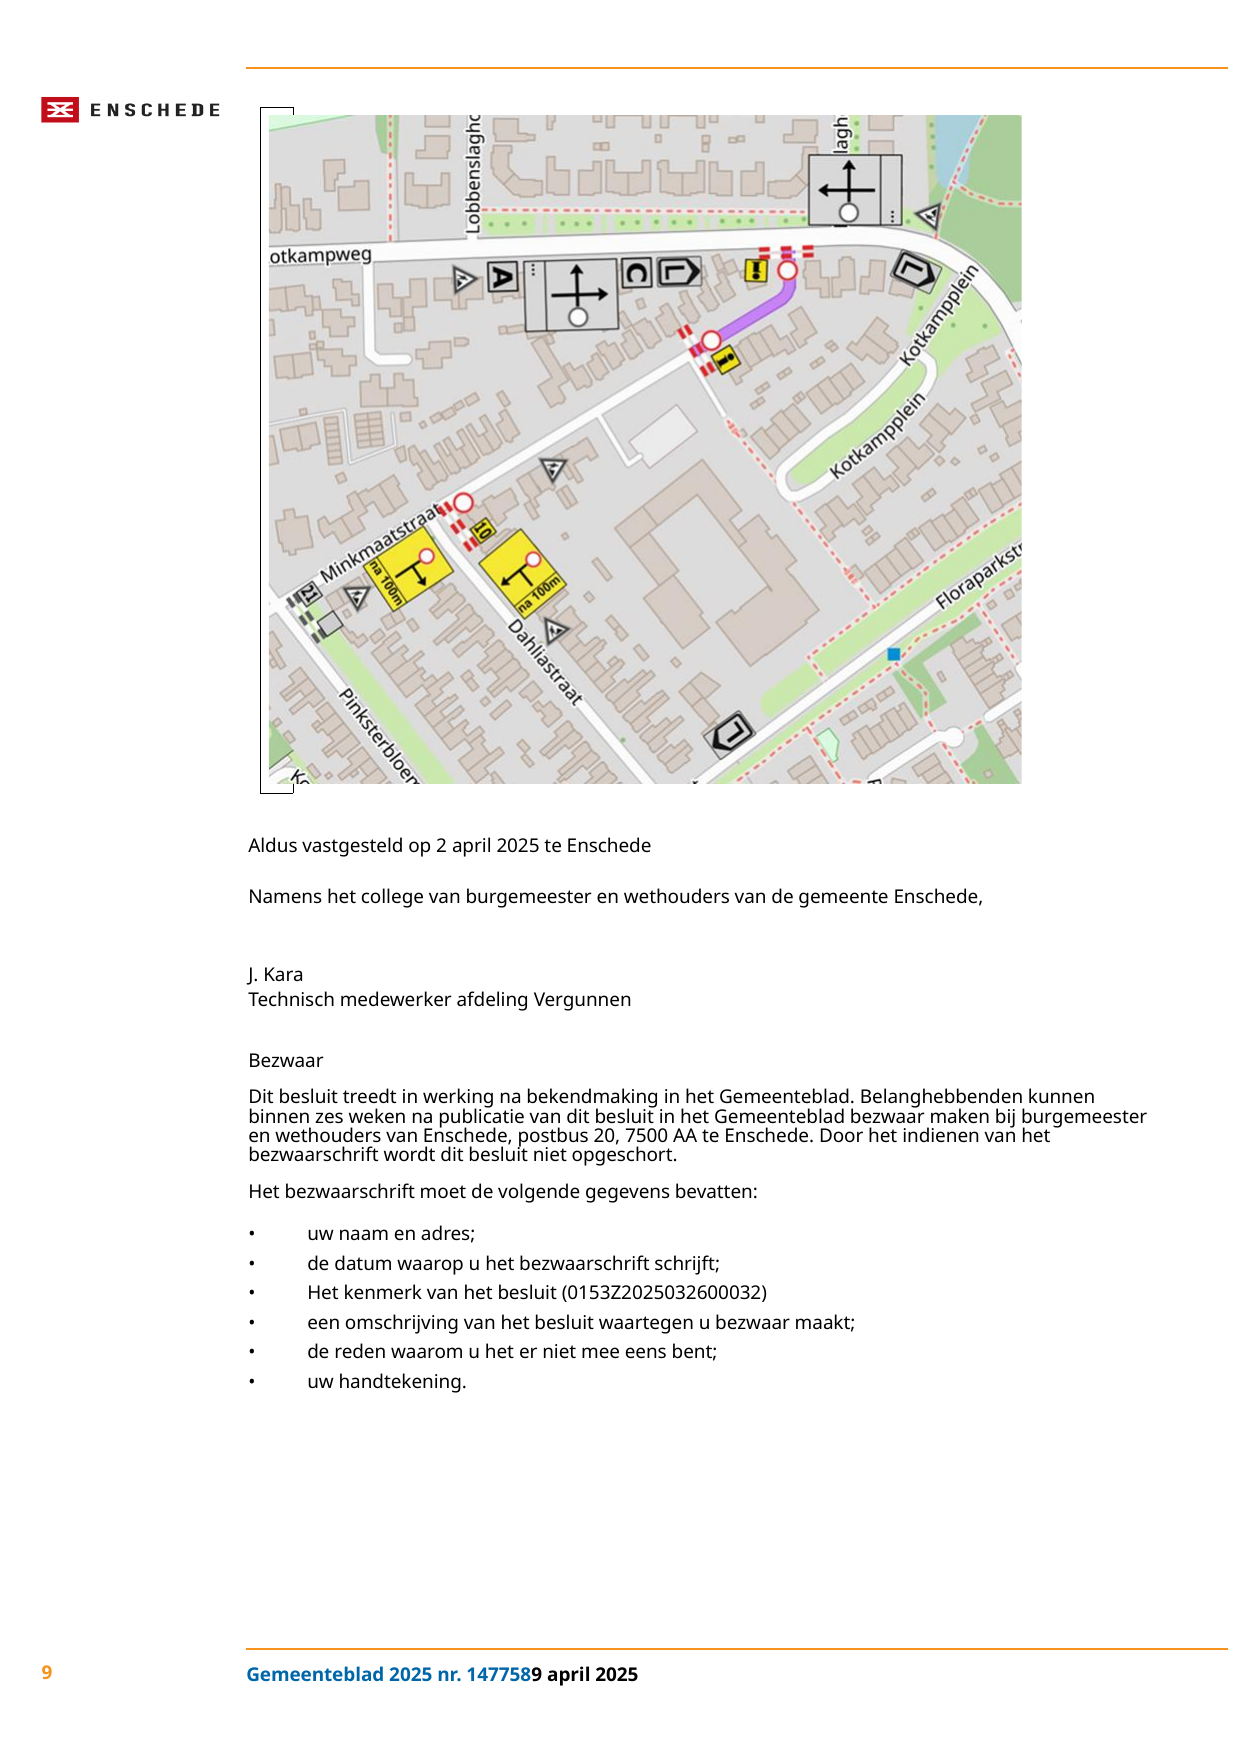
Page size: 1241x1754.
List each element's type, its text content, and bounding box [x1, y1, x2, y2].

list Het kenmerk van het besluit (0153Z2025032600032) [248, 1279, 1152, 1305]
list een omschrijving van het besluit waartegen u bezwaar maakt; [248, 1309, 1152, 1335]
text Aldus vastgesteld op 2 april 2025 te Enschede [248, 832, 1152, 858]
text Namens het college van burgemeester en wethouders van de gemeente Enschede, [248, 883, 1152, 909]
text Dit besluit treedt in werking na bekendmaking in het Gemeenteblad. Belanghebbenden kunnen binnen zes weken na publicatie van dit besluit in het Gemeenteblad bezwaar maken bij burgemeester en wethouders van Enschede, postbus 20, 7500 AA te Enschede. Door het indienen van het bezwaarschrift wordt dit besluit niet opgeschort. [248, 1088, 1152, 1166]
picture [41, 47, 231, 172]
list de datum waarop u het bezwaarschrift schrijft; [248, 1250, 1152, 1276]
list de reden waarom u het er niet mee eens bent; [248, 1339, 1152, 1364]
list uw naam en adres; [248, 1220, 1152, 1246]
list uw handtekening. [248, 1368, 1152, 1394]
text Technisch medewerker afdeling Vergunnen [248, 986, 1152, 1012]
picture [268, 115, 1022, 784]
text Bezwaar [248, 1052, 1152, 1071]
text Het bezwaarschrift moet de volgende gegevens bevatten: [248, 1183, 1152, 1203]
text J. Kara [248, 961, 1152, 986]
